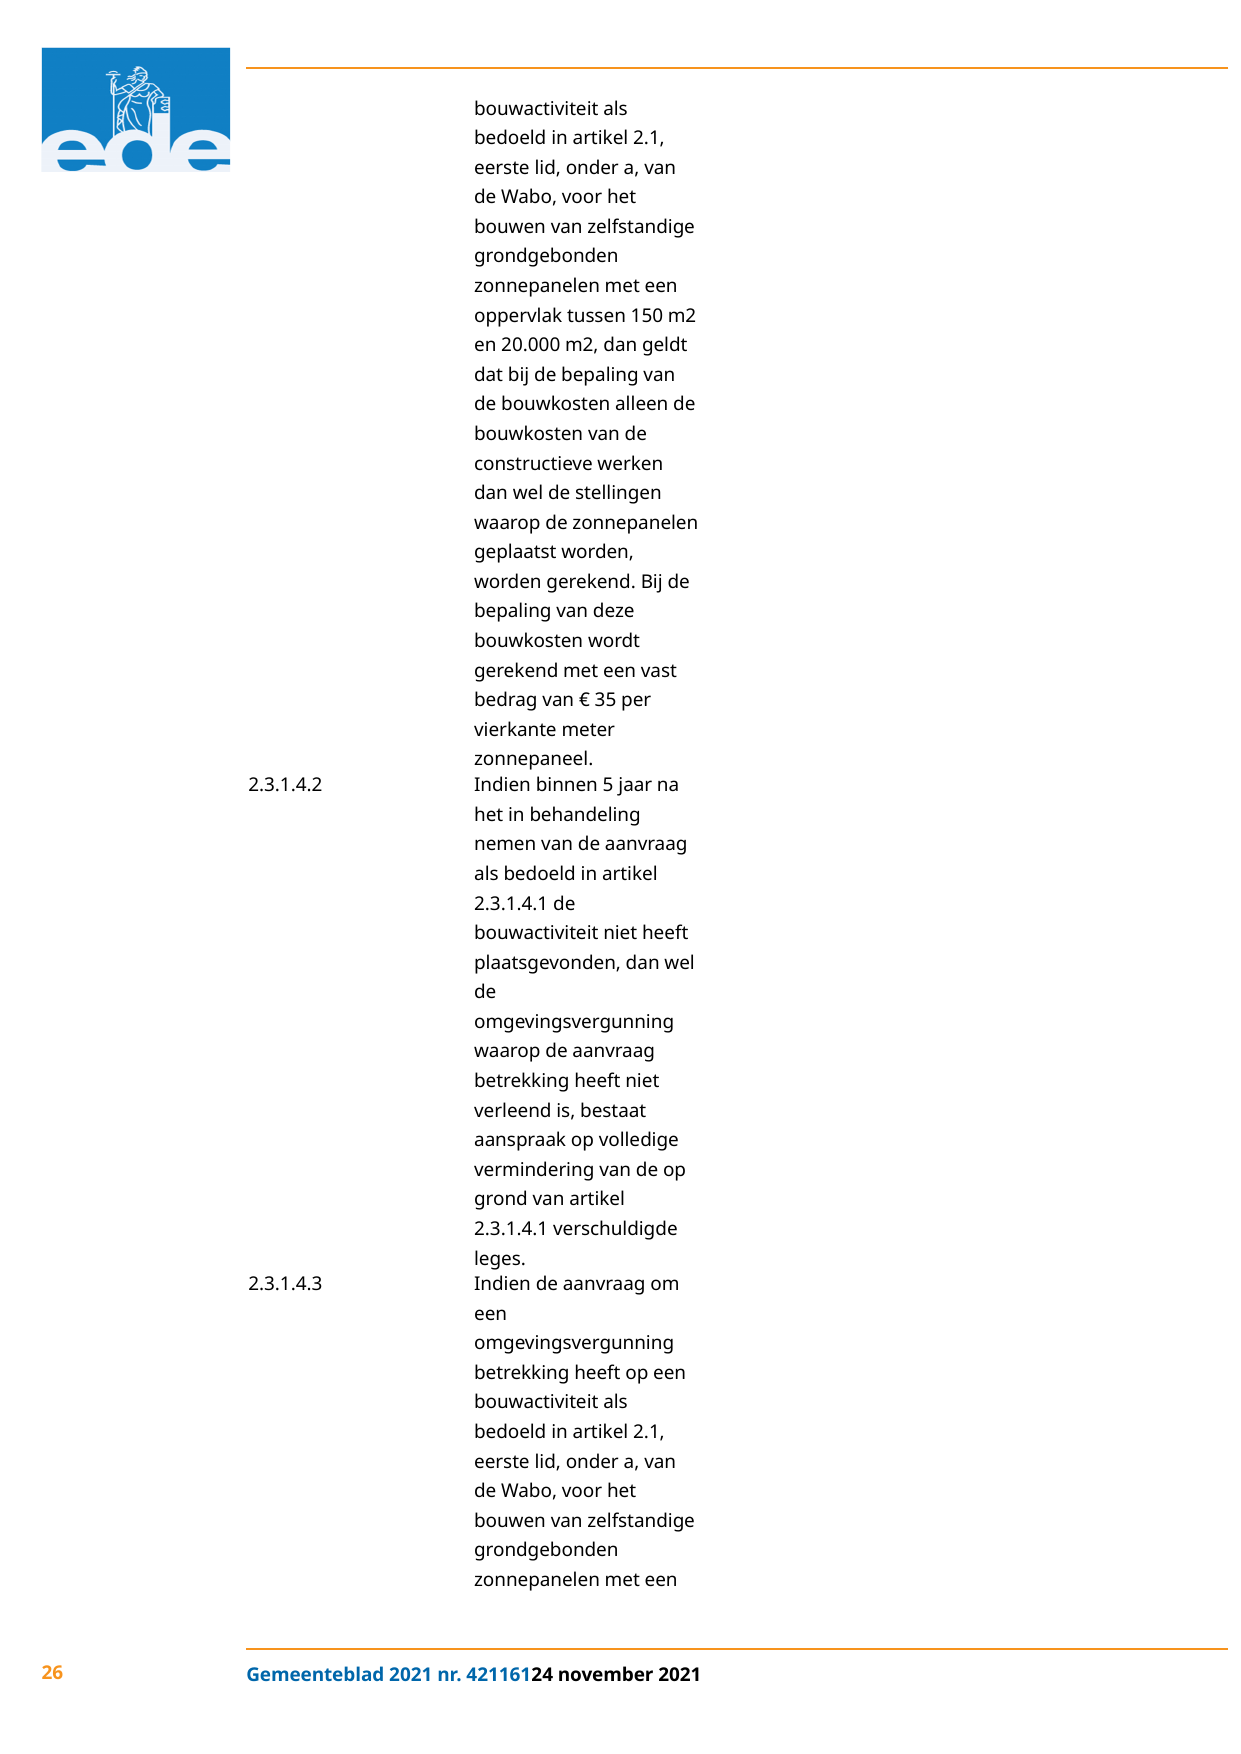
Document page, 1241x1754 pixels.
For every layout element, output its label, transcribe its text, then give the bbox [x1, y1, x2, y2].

table_cell Indien de aanvraag om een omgevingsvergunning betrekking heeft op een bouwactiviteit als bedoeld in artikel 2.1, eerste lid, onder a, van de Wabo, voor het bouwen van zelfstandige grondgebonden zonnepanelen met een [474, 1270, 700, 1592]
table_cell [700, 771, 926, 1270]
table_cell [700, 1270, 926, 1592]
table_cell [700, 95, 926, 771]
table_cell [926, 95, 1152, 771]
table_cell Indien binnen 5 jaar na het in behandeling nemen van de aanvraag als bedoeld in artikel 2.3.1.4.1 de bouwactiviteit niet heeft plaatsgevonden, dan wel de omgevingsvergunning waarop de aanvraag betrekking heeft niet verleend is, bestaat aanspraak op volledige vermindering van de op grond van artikel 2.3.1.4.1 verschuldigde leges. [474, 771, 700, 1270]
table_cell [926, 771, 1152, 1270]
table_cell 2.3.1.4.3 [248, 1270, 474, 1592]
picture [41, 47, 231, 172]
table_cell 2.3.1.4.2 [248, 771, 474, 1270]
table_cell bouwactiviteit als bedoeld in artikel 2.1, eerste lid, onder a, van de Wabo, voor het bouwen van zelfstandige grondgebonden zonnepanelen met een oppervlak tussen 150 m2 en 20.000 m2, dan geldt dat bij de bepaling van de bouwkosten alleen de bouwkosten van de constructieve werken dan wel de stellingen waarop de zonnepanelen geplaatst worden, worden gerekend. Bij de bepaling van deze bouwkosten wordt gerekend met een vast bedrag van € 35 per vierkante meter zonnepaneel. [474, 95, 700, 771]
table_cell [248, 95, 474, 771]
table_cell [926, 1270, 1152, 1592]
